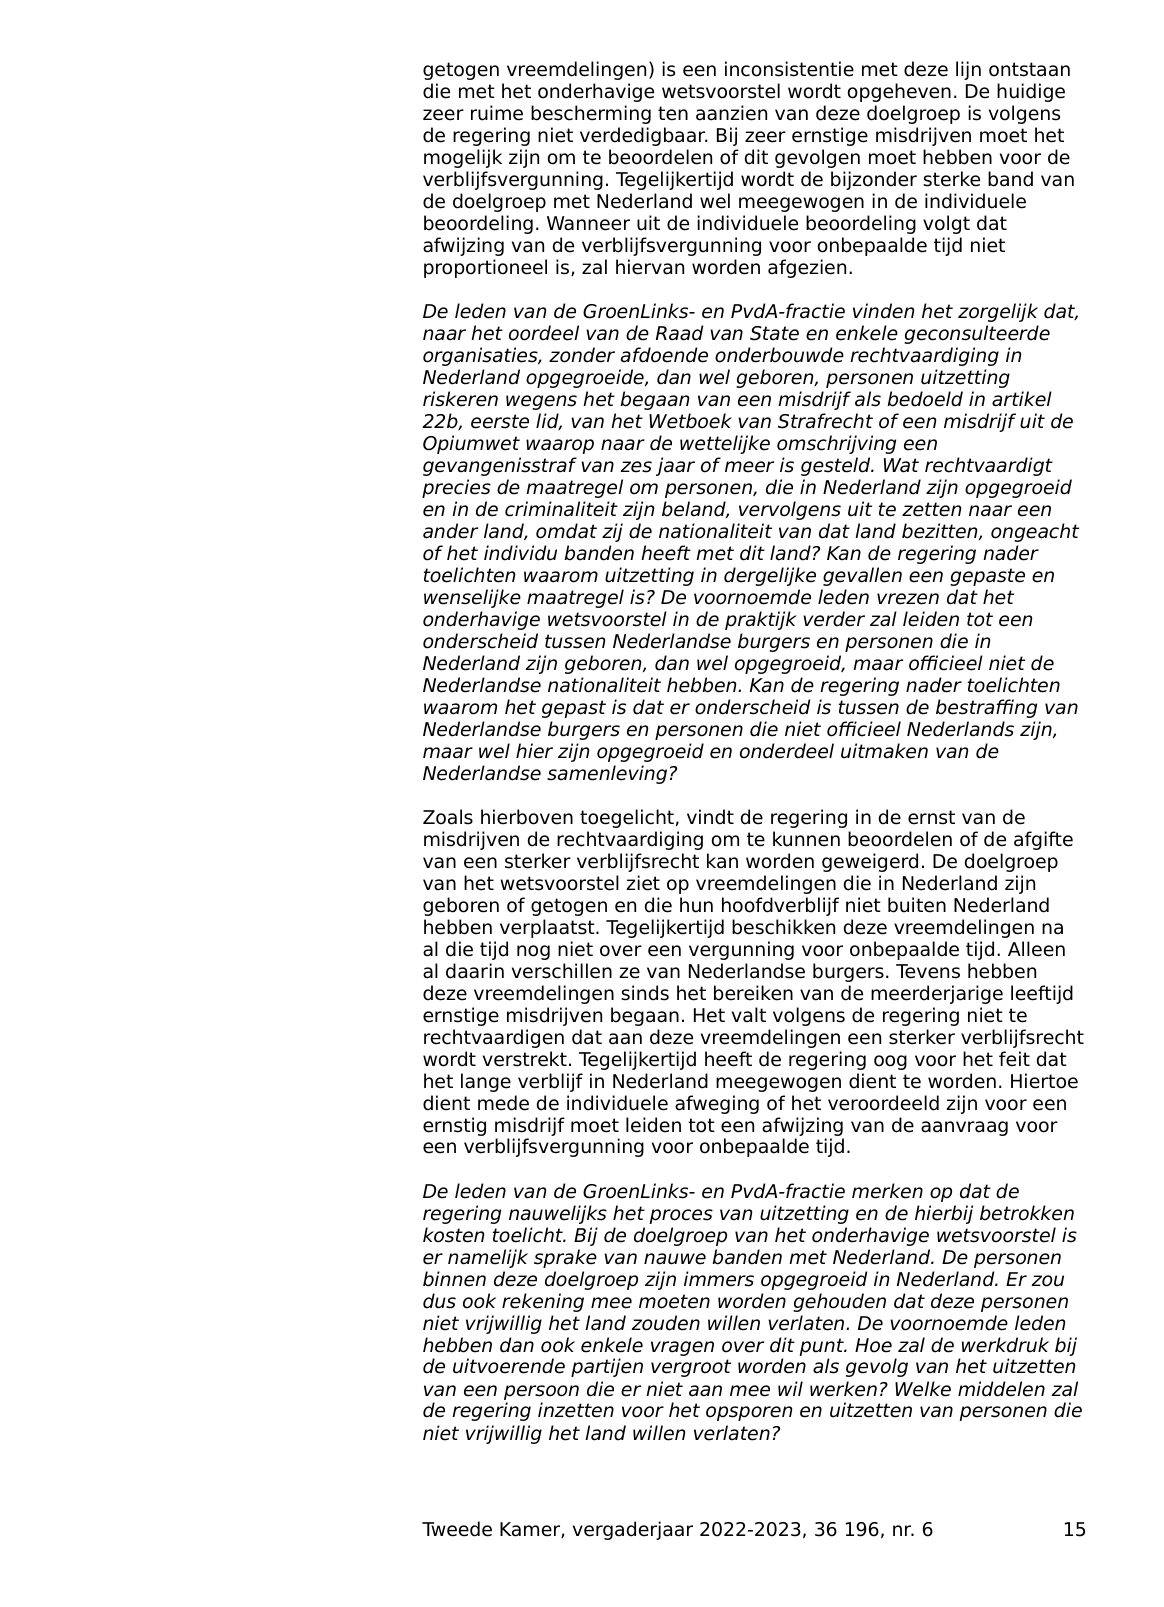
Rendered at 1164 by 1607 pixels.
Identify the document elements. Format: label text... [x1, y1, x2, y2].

text De leden van de GroenLinks- en PvdA-fractie merken op dat de regering nauwelijks het proces van uitzetting en de hierbij betrokken kosten toelicht. Bij de doelgroep van het onderhavige wetsvoorstel is er namelijk sprake van nauwe banden met Nederland. De personen binnen deze doelgroep zijn immers opgegroeid in Nederland. Er zou dus ook rekening mee moeten worden gehouden dat deze personen niet vrijwillig het land zouden willen verlaten. De voornoemde leden hebben dan ook enkele vragen over dit punt. Hoe zal de werkdruk bij de uitvoerende partijen vergroot worden als gevolg van het uitzetten van een persoon die er niet aan mee wil werken? Welke middelen zal de regering inzetten voor het opsporen en uitzetten van personen die niet vrijwillig het land willen verlaten? [422, 1181, 1087, 1444]
text Zoals hierboven toegelicht, vindt de regering in de ernst van de misdrijven de rechtvaardiging om te kunnen beoordelen of de afgifte van een sterker verblijfsrecht kan worden geweigerd. De doelgroep van het wetsvoorstel ziet op vreemdelingen die in Nederland zijn geboren of getogen en die hun hoofdverblijf niet buiten Nederland hebben verplaatst. Tegelijkertijd beschikken deze vreemdelingen na al die tijd nog niet over een vergunning voor onbepaalde tijd. Alleen al daarin verschillen ze van Nederlandse burgers. Tevens hebben deze vreemdelingen sinds het bereiken van de meerderjarige leeftijd ernstige misdrijven begaan. Het valt volgens de regering niet te rechtvaardigen dat aan deze vreemdelingen een sterker verblijfsrecht wordt verstrekt. Tegelijkertijd heeft de regering oog voor het feit dat het lange verblijf in Nederland meegewogen dient te worden. Hiertoe dient mede de individuele afweging of het veroordeeld zijn voor een ernstig misdrijf moet leiden tot een afwijzing van de aanvraag voor een verblijfsvergunning voor onbepaalde tijd. [422, 807, 1087, 1158]
text getogen vreemdelingen) is een inconsistentie met deze lijn ontstaan die met het onderhavige wetsvoorstel wordt opgeheven. De huidige zeer ruime bescherming ten aanzien van deze doelgroep is volgens de regering niet verdedigbaar. Bij zeer ernstige misdrijven moet het mogelijk zijn om te beoordelen of dit gevolgen moet hebben voor de verblijfsvergunning. Tegelijkertijd wordt de bijzonder sterke band van de doelgroep met Nederland wel meegewogen in de individuele beoordeling. Wanneer uit de individuele beoordeling volgt dat afwijzing van de verblijfsvergunning voor onbepaalde tijd niet proportioneel is, zal hiervan worden afgezien. [422, 59, 1087, 279]
text De leden van de GroenLinks- en PvdA-fractie vinden het zorgelijk dat, naar het oordeel van de Raad van State en enkele geconsulteerde organisaties, zonder afdoende onderbouwde rechtvaardiging in Nederland opgegroeide, dan wel geboren, personen uitzetting riskeren wegens het begaan van een misdrijf als bedoeld in artikel 22b, eerste lid, van het Wetboek van Strafrecht of een misdrijf uit de Opiumwet waarop naar de wettelijke omschrijving een gevangenisstraf van zes jaar of meer is gesteld. Wat rechtvaardigt precies de maatregel om personen, die in Nederland zijn opgegroeid en in de criminaliteit zijn beland, vervolgens uit te zetten naar een ander land, omdat zij de nationaliteit van dat land bezitten, ongeacht of het individu banden heeft met dit land? Kan de regering nader toelichten waarom uitzetting in dergelijke gevallen een gepaste en wenselijke maatregel is? De voornoemde leden vrezen dat het onderhavige wetsvoorstel in de praktijk verder zal leiden tot een onderscheid tussen Nederlandse burgers en personen die in Nederland zijn geboren, dan wel opgegroeid, maar officieel niet de Nederlandse nationaliteit hebben. Kan de regering nader toelichten waarom het gepast is dat er onderscheid is tussen de bestraffing van Nederlandse burgers en personen die niet officieel Nederlands zijn, maar wel hier zijn opgegroeid en onderdeel uitmaken van de Nederlandse samenleving? [422, 301, 1087, 784]
